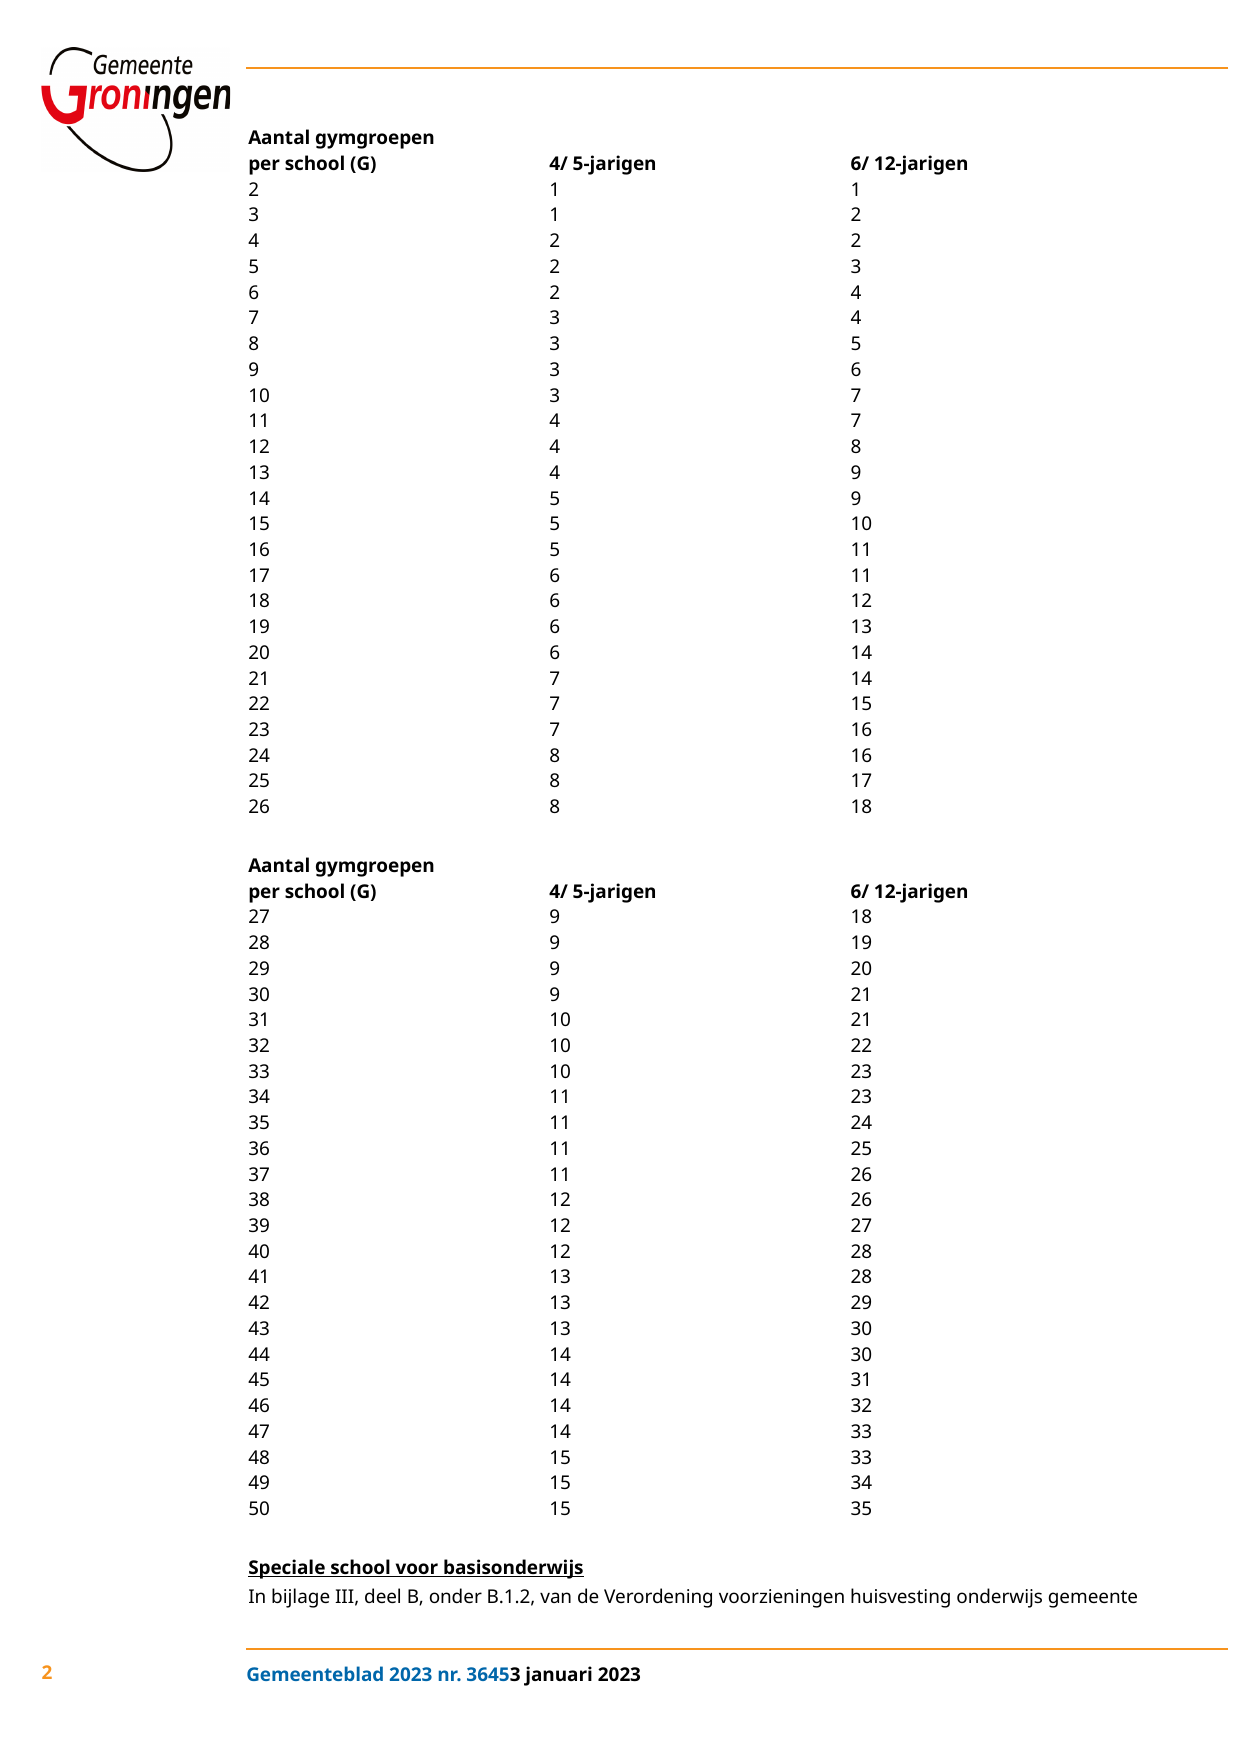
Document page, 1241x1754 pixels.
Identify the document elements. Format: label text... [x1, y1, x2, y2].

table_cell 27 [248, 904, 549, 929]
table_cell 11 [549, 1109, 850, 1135]
table_cell 22 [248, 691, 549, 716]
table_cell 8 [549, 742, 850, 768]
table_cell 42 [248, 1290, 549, 1315]
table_cell 18 [850, 904, 1152, 929]
table_cell 6/ 12-jarigen [850, 150, 1152, 176]
table_cell 7 [549, 691, 850, 716]
table_cell 15 [850, 691, 1152, 716]
table_cell 3 [549, 330, 850, 356]
table_cell 33 [850, 1418, 1152, 1444]
table_cell 31 [248, 1006, 549, 1032]
table_cell 3 [248, 202, 549, 227]
table_cell 24 [850, 1109, 1152, 1135]
table_cell 32 [850, 1393, 1152, 1418]
table_cell 2 [549, 228, 850, 253]
table_cell 14 [549, 1341, 850, 1367]
table_cell 49 [248, 1470, 549, 1495]
table_cell 26 [850, 1187, 1152, 1212]
table_cell 39 [248, 1212, 549, 1238]
table_cell 4 [549, 408, 850, 433]
table_cell 25 [850, 1135, 1152, 1161]
table_cell 5 [850, 330, 1152, 356]
table_cell 28 [248, 929, 549, 955]
table_cell 3 [549, 382, 850, 407]
table_cell 6 [248, 279, 549, 304]
table_cell 23 [850, 1084, 1152, 1109]
table_cell 10 [549, 1032, 850, 1058]
table_cell 15 [549, 1495, 850, 1521]
table_cell 23 [850, 1058, 1152, 1084]
table_cell 14 [549, 1367, 850, 1392]
table_cell 9 [248, 356, 549, 382]
table_cell 15 [549, 1470, 850, 1495]
table_cell 6 [850, 356, 1152, 382]
table_cell 7 [549, 665, 850, 691]
table_cell 5 [248, 253, 549, 279]
table_cell 33 [248, 1058, 549, 1084]
picture [41, 47, 231, 172]
table_cell 40 [248, 1238, 549, 1264]
table_cell 7 [248, 305, 549, 330]
table_cell 20 [850, 955, 1152, 981]
table_cell 45 [248, 1367, 549, 1392]
table_cell 16 [850, 716, 1152, 742]
table_cell 37 [248, 1161, 549, 1187]
table_cell 19 [850, 929, 1152, 955]
table_cell 2 [850, 228, 1152, 253]
table_cell 43 [248, 1315, 549, 1341]
table_cell 16 [248, 536, 549, 562]
table_cell 32 [248, 1032, 549, 1058]
table_cell 16 [850, 742, 1152, 768]
table_cell 26 [248, 794, 549, 819]
table_cell 5 [549, 485, 850, 510]
table_cell 11 [850, 536, 1152, 562]
table_cell 9 [850, 459, 1152, 485]
table_cell 12 [549, 1212, 850, 1238]
table_cell 4 [549, 459, 850, 485]
table_cell 4 [248, 228, 549, 253]
table_cell 10 [549, 1006, 850, 1032]
table_cell 36 [248, 1135, 549, 1161]
table_cell 11 [850, 562, 1152, 588]
table_cell 5 [549, 510, 850, 536]
table_cell 1 [549, 202, 850, 227]
table_cell 5 [549, 536, 850, 562]
table_cell 29 [248, 955, 549, 981]
table_cell per school (G) [248, 878, 549, 903]
table_cell 2 [549, 253, 850, 279]
table_cell 14 [850, 639, 1152, 665]
table_cell 19 [248, 613, 549, 639]
table_cell 47 [248, 1418, 549, 1444]
table_cell 9 [549, 955, 850, 981]
table_cell 13 [248, 459, 549, 485]
table_cell 3 [549, 305, 850, 330]
table_cell 41 [248, 1264, 549, 1289]
table_cell 13 [850, 613, 1152, 639]
table_cell 3 [549, 356, 850, 382]
table_cell 46 [248, 1393, 549, 1418]
table_cell 2 [549, 279, 850, 304]
table_cell 13 [549, 1264, 850, 1289]
table_cell 35 [248, 1109, 549, 1135]
table_cell 34 [248, 1084, 549, 1109]
table_cell 10 [549, 1058, 850, 1084]
table_cell 1 [549, 176, 850, 202]
table_cell 12 [549, 1187, 850, 1212]
table_cell 30 [850, 1315, 1152, 1341]
table_cell 3 [850, 253, 1152, 279]
table_cell 20 [248, 639, 549, 665]
table_cell 14 [850, 665, 1152, 691]
table_cell 4 [850, 279, 1152, 304]
table_cell 27 [850, 1212, 1152, 1238]
table_cell 18 [850, 794, 1152, 819]
table_cell 25 [248, 768, 549, 793]
table_cell 11 [248, 408, 549, 433]
table_cell 22 [850, 1032, 1152, 1058]
table_cell 17 [248, 562, 549, 588]
table_cell 8 [850, 433, 1152, 459]
table_cell 10 [248, 382, 549, 407]
table_cell 6/ 12-jarigen [850, 878, 1152, 903]
table_cell 9 [850, 485, 1152, 510]
table_cell 33 [850, 1444, 1152, 1469]
table_cell 6 [549, 613, 850, 639]
table_header Aantal gymgroepen [248, 852, 1152, 878]
table_cell 12 [549, 1238, 850, 1264]
table_cell 17 [850, 768, 1152, 793]
table_cell 34 [850, 1470, 1152, 1495]
table_cell 14 [549, 1418, 850, 1444]
table_cell 30 [248, 981, 549, 1006]
table_cell 11 [549, 1084, 850, 1109]
table_cell 48 [248, 1444, 549, 1469]
table_cell 15 [248, 510, 549, 536]
table_cell 13 [549, 1290, 850, 1315]
table_cell 14 [549, 1393, 850, 1418]
table_cell 29 [850, 1290, 1152, 1315]
table_cell 26 [850, 1161, 1152, 1187]
table_cell 24 [248, 742, 549, 768]
table_cell 23 [248, 716, 549, 742]
table_cell 1 [850, 176, 1152, 202]
table_cell 50 [248, 1495, 549, 1521]
table_cell 2 [248, 176, 549, 202]
table_cell 9 [549, 929, 850, 955]
table_cell 4 [850, 305, 1152, 330]
table_cell 9 [549, 904, 850, 929]
table_cell 28 [850, 1264, 1152, 1289]
table_cell 7 [850, 408, 1152, 433]
table_header Aantal gymgroepen [248, 125, 1152, 150]
table_cell 6 [549, 588, 850, 613]
table_cell 2 [850, 202, 1152, 227]
table_cell 15 [549, 1444, 850, 1469]
table_cell per school (G) [248, 150, 549, 176]
table_cell 38 [248, 1187, 549, 1212]
table_cell 13 [549, 1315, 850, 1341]
table_cell 28 [850, 1238, 1152, 1264]
table_cell 12 [850, 588, 1152, 613]
table_cell 44 [248, 1341, 549, 1367]
text In bijlage III, deel B, onder B.1.2, van de Verordening voorzieningen huisvesting onderwijs gemeente [248, 1583, 1152, 1609]
table_cell 18 [248, 588, 549, 613]
table_cell 31 [850, 1367, 1152, 1392]
table_cell 6 [549, 562, 850, 588]
table_cell 8 [549, 794, 850, 819]
text Speciale school voor basisonderwijs [248, 1554, 1152, 1579]
table_cell 14 [248, 485, 549, 510]
table_cell 4/ 5-jarigen [549, 878, 850, 903]
table_cell 10 [850, 510, 1152, 536]
table_cell 7 [549, 716, 850, 742]
table_cell 11 [549, 1135, 850, 1161]
table_cell 35 [850, 1495, 1152, 1521]
table_cell 21 [850, 981, 1152, 1006]
table_cell 11 [549, 1161, 850, 1187]
table_cell 21 [850, 1006, 1152, 1032]
table_cell 4/ 5-jarigen [549, 150, 850, 176]
table_cell 12 [248, 433, 549, 459]
table_cell 9 [549, 981, 850, 1006]
table_cell 8 [549, 768, 850, 793]
table_cell 6 [549, 639, 850, 665]
table_cell 8 [248, 330, 549, 356]
table_cell 30 [850, 1341, 1152, 1367]
table_cell 4 [549, 433, 850, 459]
table_cell 7 [850, 382, 1152, 407]
table_cell 21 [248, 665, 549, 691]
